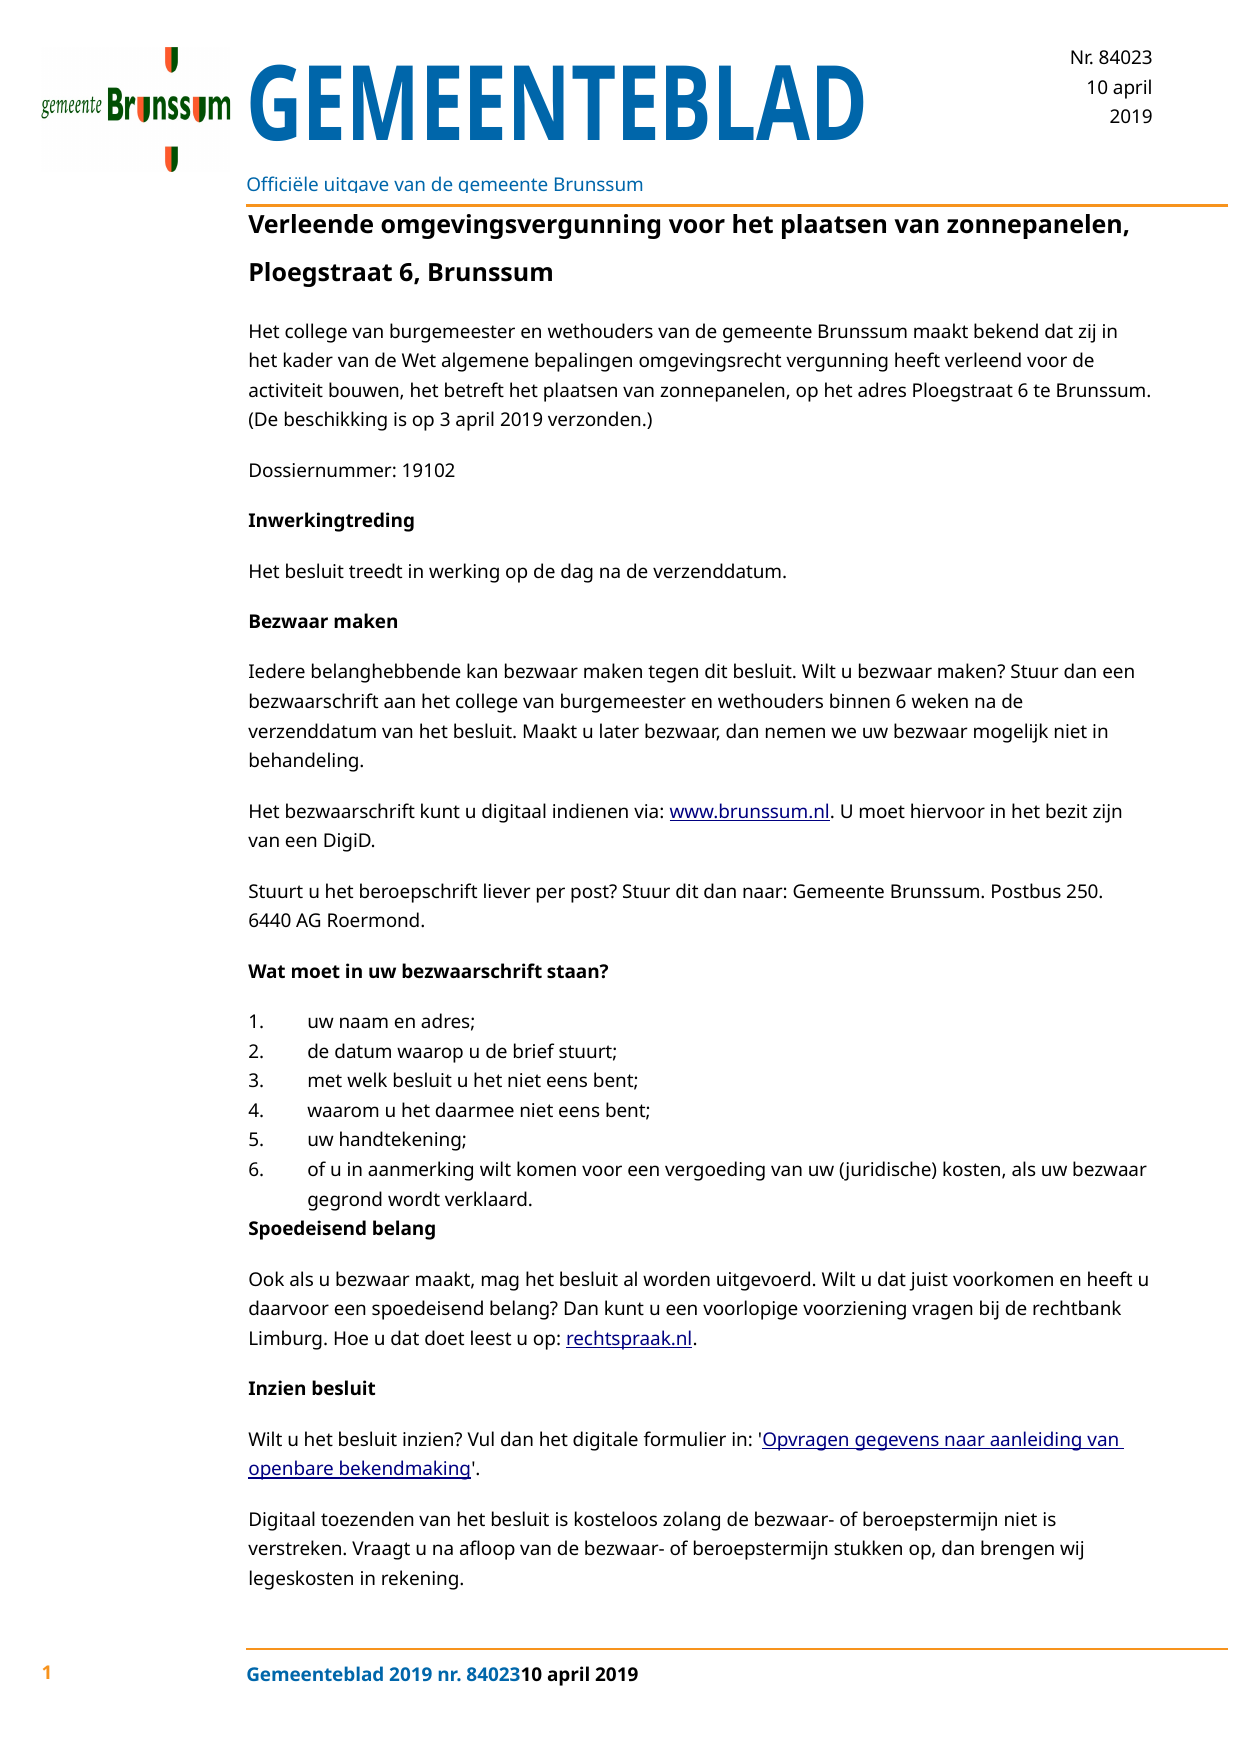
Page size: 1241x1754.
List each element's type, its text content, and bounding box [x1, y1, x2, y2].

text Inzien besluit [248, 1375, 1152, 1401]
text Het bezwaarschrift kunt u digitaal indienen via: www.brunssum.nl. U moet hiervoor in het bezit zijn van een DigiD. [248, 798, 1152, 853]
text Het besluit treedt in werking op de dag na de verzenddatum. [248, 558, 1152, 584]
text Het college van burgemeester en wethouders van de gemeente Brunssum maakt bekend dat zij in het kader van de Wet algemene bepalingen omgevingsrecht vergunning heeft verleend voor de activiteit bouwen, het betreft het plaatsen van zonnepanelen, op het adres Ploegstraat 6 te Brunssum. (De beschikking is op 3 april 2019 verzonden.) [248, 318, 1152, 432]
text Verleende omgevingsvergunning voor het plaatsen van zonnepanelen, Ploegstraat 6, Brunssum [248, 207, 1152, 288]
list uw handtekening; [248, 1127, 1152, 1152]
text Bezwaar maken [248, 608, 1152, 634]
picture [41, 47, 231, 172]
text Iedere belanghebbende kan bezwaar maken tegen dit besluit. Wilt u bezwaar maken? Stuur dan een bezwaarschrift aan het college van burgemeester en wethouders binnen 6 weken na de verzenddatum van het besluit. Maakt u later bezwaar, dan nemen we uw bezwaar mogelijk niet in behandeling. [248, 659, 1152, 773]
text Spoedeisend belang [248, 1215, 1152, 1241]
list waarom u het daarmee niet eens bent; [248, 1097, 1152, 1123]
text Ook als u bezwaar maakt, mag het besluit al worden uitgevoerd. Wilt u dat juist voorkomen en heeft u daarvoor een spoedeisend belang? Dan kunt u een voorlopige voorziening vragen bij de rechtbank Limburg. Hoe u dat doet leest u op: rechtspraak.nl. [248, 1266, 1152, 1351]
list uw naam en adres; [248, 1008, 1152, 1034]
text Dossiernummer: 19102 [248, 457, 1152, 483]
text Digitaal toezenden van het besluit is kosteloos zolang de bezwaar- of beroepstermijn niet is verstreken. Vraagt u na afloop van de bezwaar- of beroepstermijn stukken op, dan brengen wij legeskosten in rekening. [248, 1506, 1152, 1591]
list of u in aanmerking wilt komen voor een vergoeding van uw (juridische) kosten, als uw bezwaar gegrond wordt verklaard. [248, 1156, 1152, 1212]
list met welk besluit u het niet eens bent; [248, 1067, 1152, 1093]
text Wilt u het besluit inzien? Vul dan het digitale formulier in: 'Opvragen gegevens naar aanleiding van openbare bekendmaking'. [248, 1426, 1152, 1481]
list de datum waarop u de brief stuurt; [248, 1038, 1152, 1064]
text Stuurt u het beroepschrift liever per post? Stuur dit dan naar: Gemeente Brunssum. Postbus 250. 6440 AG Roermond. [248, 878, 1152, 933]
text Wat moet in uw bezwaarschrift staan? [248, 958, 1152, 984]
text Inwerkingtreding [248, 507, 1152, 533]
